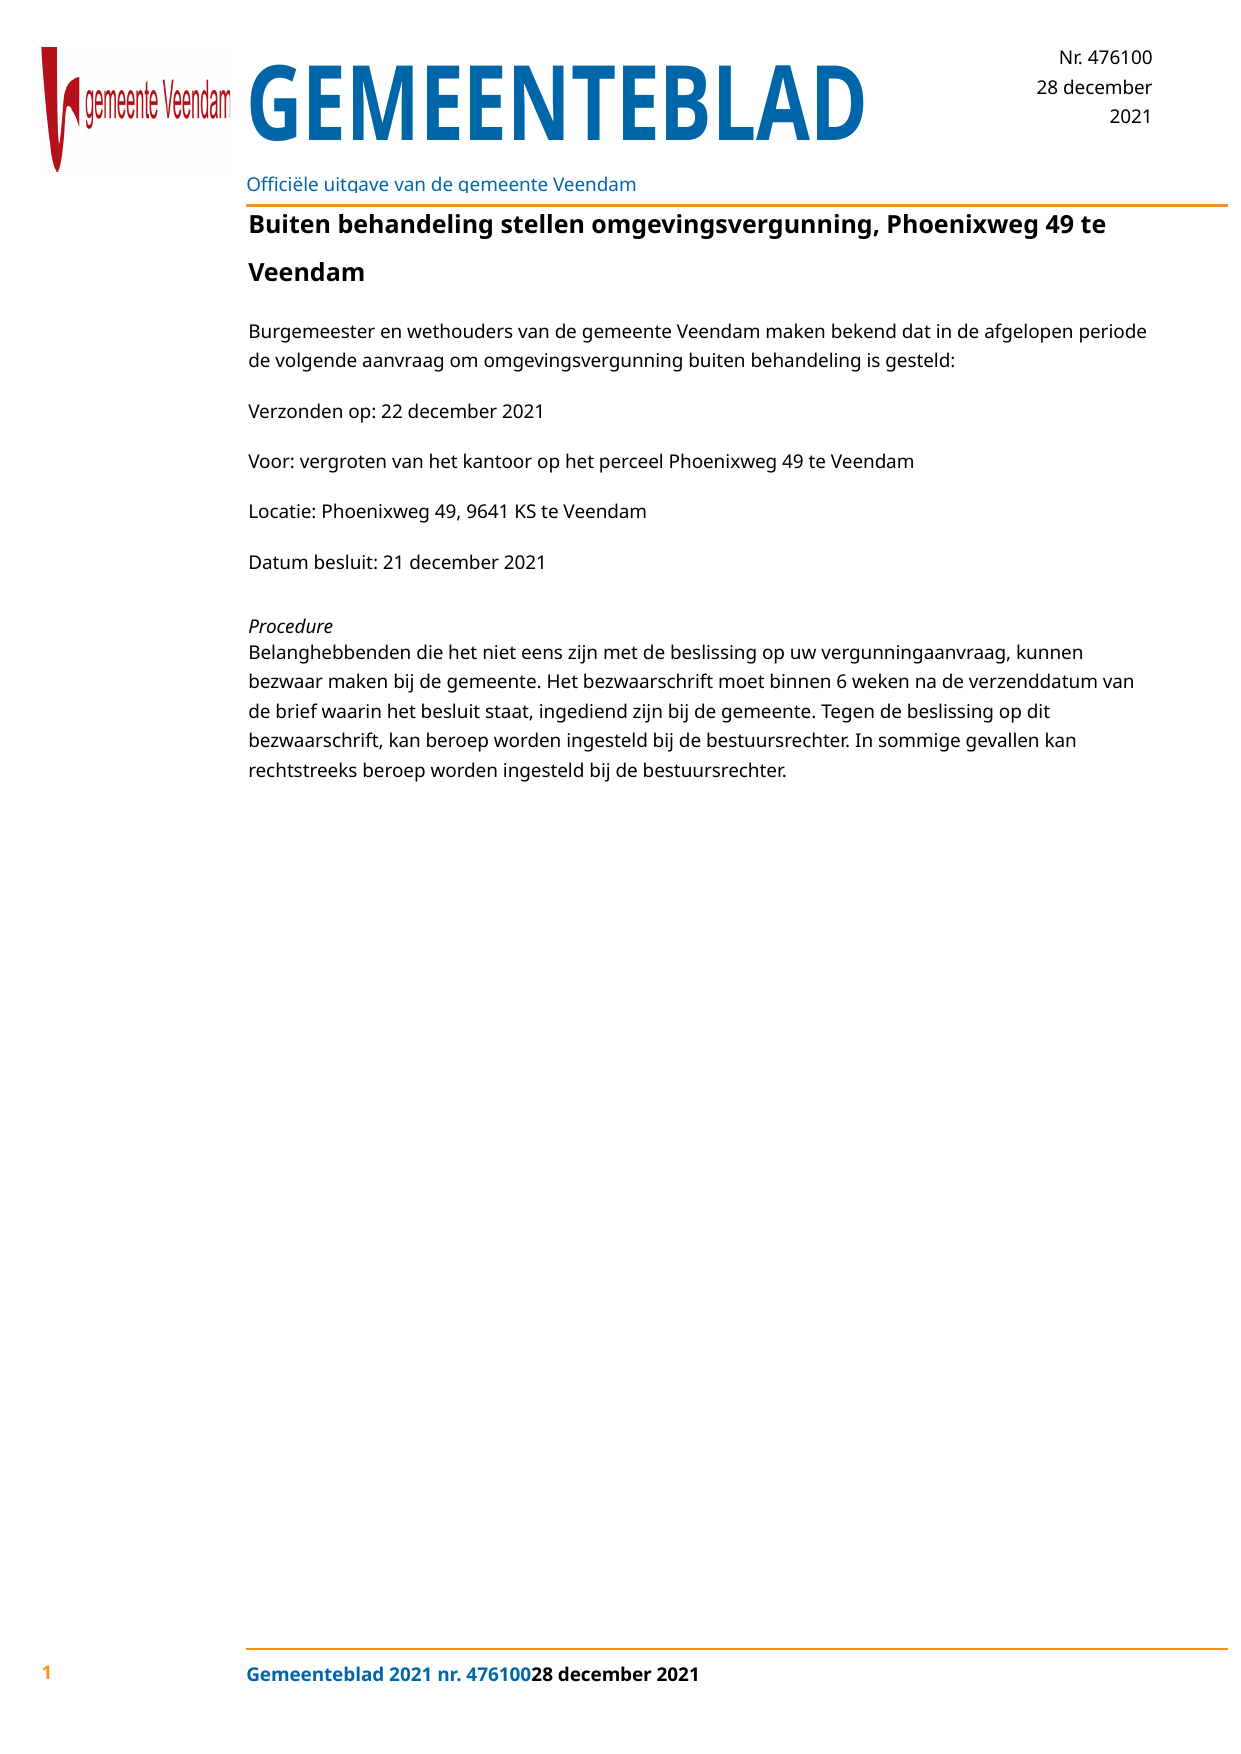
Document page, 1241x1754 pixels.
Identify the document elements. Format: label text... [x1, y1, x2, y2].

text Datum besluit: 21 december 2021 [248, 549, 1152, 575]
text Locatie: Phoenixweg 49, 9641 KS te Veendam [248, 499, 1152, 524]
text Verzonden op: 22 december 2021 [248, 398, 1152, 424]
text Procedure [248, 613, 1152, 639]
text Burgemeester en wethouders van de gemeente Veendam maken bekend dat in de afgelopen periode de volgende aanvraag om omgevingsvergunning buiten behandeling is gesteld: [248, 318, 1152, 373]
text Belanghebbenden die het niet eens zijn met de beslissing op uw vergunningaanvraag, kunnen bezwaar maken bij de gemeente. Het bezwaarschrift moet binnen 6 weken na de verzenddatum van de brief waarin het besluit staat, ingediend zijn bij de gemeente. Tegen de beslissing op dit bezwaarschrift, kan beroep worden ingesteld bij de bestuursrechter. In sommige gevallen kan rechtstreeks beroep worden ingesteld bij de bestuursrechter. [248, 639, 1152, 783]
text Voor: vergroten van het kantoor op het perceel Phoenixweg 49 te Veendam [248, 448, 1152, 474]
picture [41, 47, 231, 172]
text Buiten behandeling stellen omgevingsvergunning, Phoenixweg 49 te Veendam [248, 207, 1152, 288]
